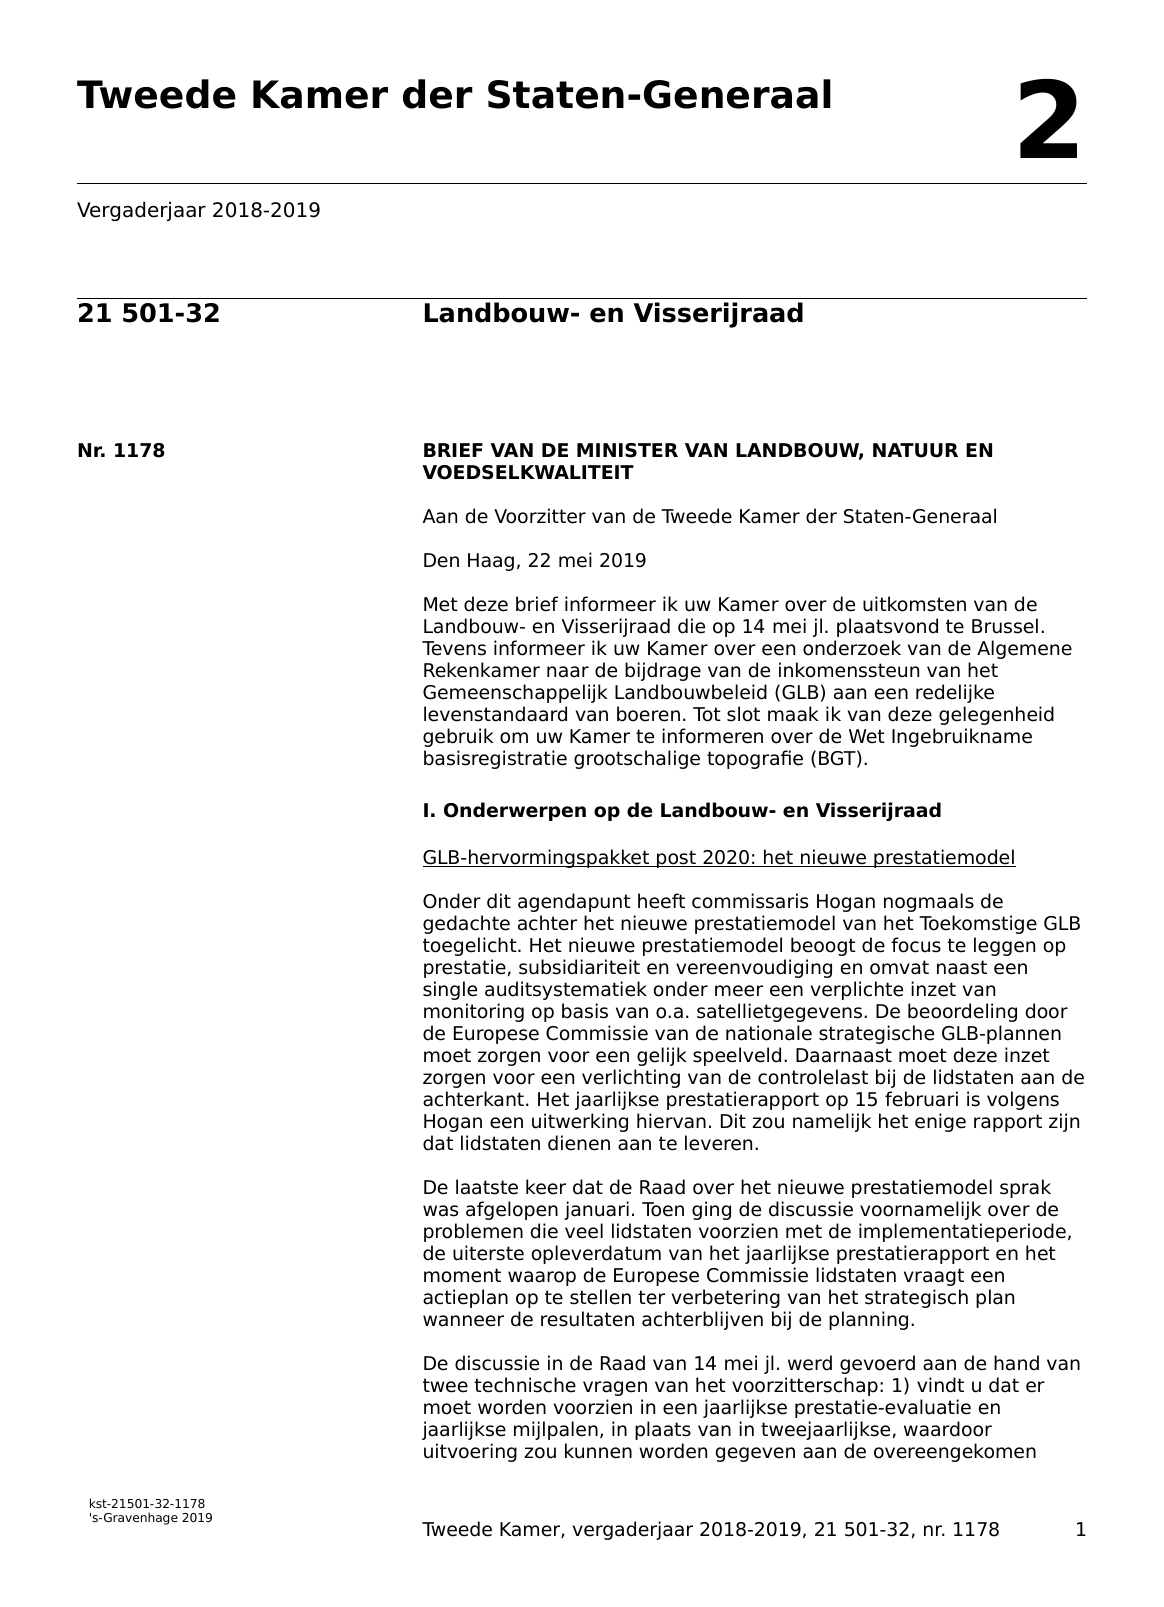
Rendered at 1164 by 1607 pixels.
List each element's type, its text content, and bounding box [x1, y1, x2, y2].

text Onder dit agendapunt heeft commissaris Hogan nogmaals de gedachte achter het nieuwe prestatiemodel van het Toekomstige GLB toegelicht. Het nieuwe prestatiemodel beoogt de focus te leggen op prestatie, subsidiariteit en vereenvoudiging en omvat naast een single auditsystematiek onder meer een verplichte inzet van monitoring op basis van o.a. satellietgegevens. De beoordeling door de Europese Commissie van de nationale strategische GLB-plannen moet zorgen voor een gelijk speelveld. Daarnaast moet deze inzet zorgen voor een verlichting van de controlelast bij de lidstaten aan de achterkant. Het jaarlijkse prestatierapport op 15 februari is volgens Hogan een uitwerking hiervan. Dit zou namelijk het enige rapport zijn dat lidstaten dienen aan te leveren. [422, 891, 1087, 1155]
text 's-Gravenhage 2019 [88, 1511, 323, 1525]
subtitle 21 501-32 Landbouw- en Visserijraad [77, 299, 1087, 329]
subtitle I. Onderwerpen op de Landbouw- en Visserijraad [422, 800, 1087, 822]
subtitle GLB-hervormingspakket post 2020: het nieuwe prestatiemodel [422, 847, 1087, 869]
text De discussie in de Raad van 14 mei jl. werd gevoerd aan de hand van twee technische vragen van het voorzitterschap: 1) vindt u dat er moet worden voorzien in een jaarlijkse prestatie-evaluatie en jaarlijkse mijlpalen, in plaats van in tweejaarlijkse, waardoor uitvoering zou kunnen worden gegeven aan de overeengekomen [422, 1353, 1087, 1463]
text Aan de Voorzitter van de Tweede Kamer der Staten-Generaal [422, 506, 1087, 528]
table_header 2 [886, 59, 1087, 183]
table_header Tweede Kamer der Staten-Generaal [77, 59, 886, 183]
subtitle Nr. 1178 BRIEF VAN DE MINISTER VAN LANDBOUW, NATUUR EN VOEDSELKWALITEIT [77, 440, 1087, 484]
text De laatste keer dat de Raad over het nieuwe prestatiemodel sprak was afgelopen januari. Toen ging de discussie voornamelijk over de problemen die veel lidstaten voorzien met de implementatieperiode, de uiterste opleverdatum van het jaarlijkse prestatierapport en het moment waarop de Europese Commissie lidstaten vraagt een actieplan op te stellen ter verbetering van het strategisch plan wanneer de resultaten achterblijven bij de planning. [422, 1177, 1087, 1331]
text Den Haag, 22 mei 2019 [422, 550, 1087, 572]
text Met deze brief informeer ik uw Kamer over de uitkomsten van de Landbouw- en Visserijraad die op 14 mei jl. plaatsvond te Brussel. Tevens informeer ik uw Kamer over een onderzoek van de Algemene Rekenkamer naar de bijdrage van de inkomenssteun van het Gemeenschappelijk Landbouwbeleid (GLB) aan een redelijke levenstandaard van boeren. Tot slot maak ik van deze gelegenheid gebruik om uw Kamer te informeren over de Wet Ingebruikname basisregistratie grootschalige topografie (BGT). [422, 594, 1087, 770]
text kst-21501-32-1178 [88, 1497, 323, 1511]
table_cell Vergaderjaar 2018-2019 [77, 184, 1087, 298]
